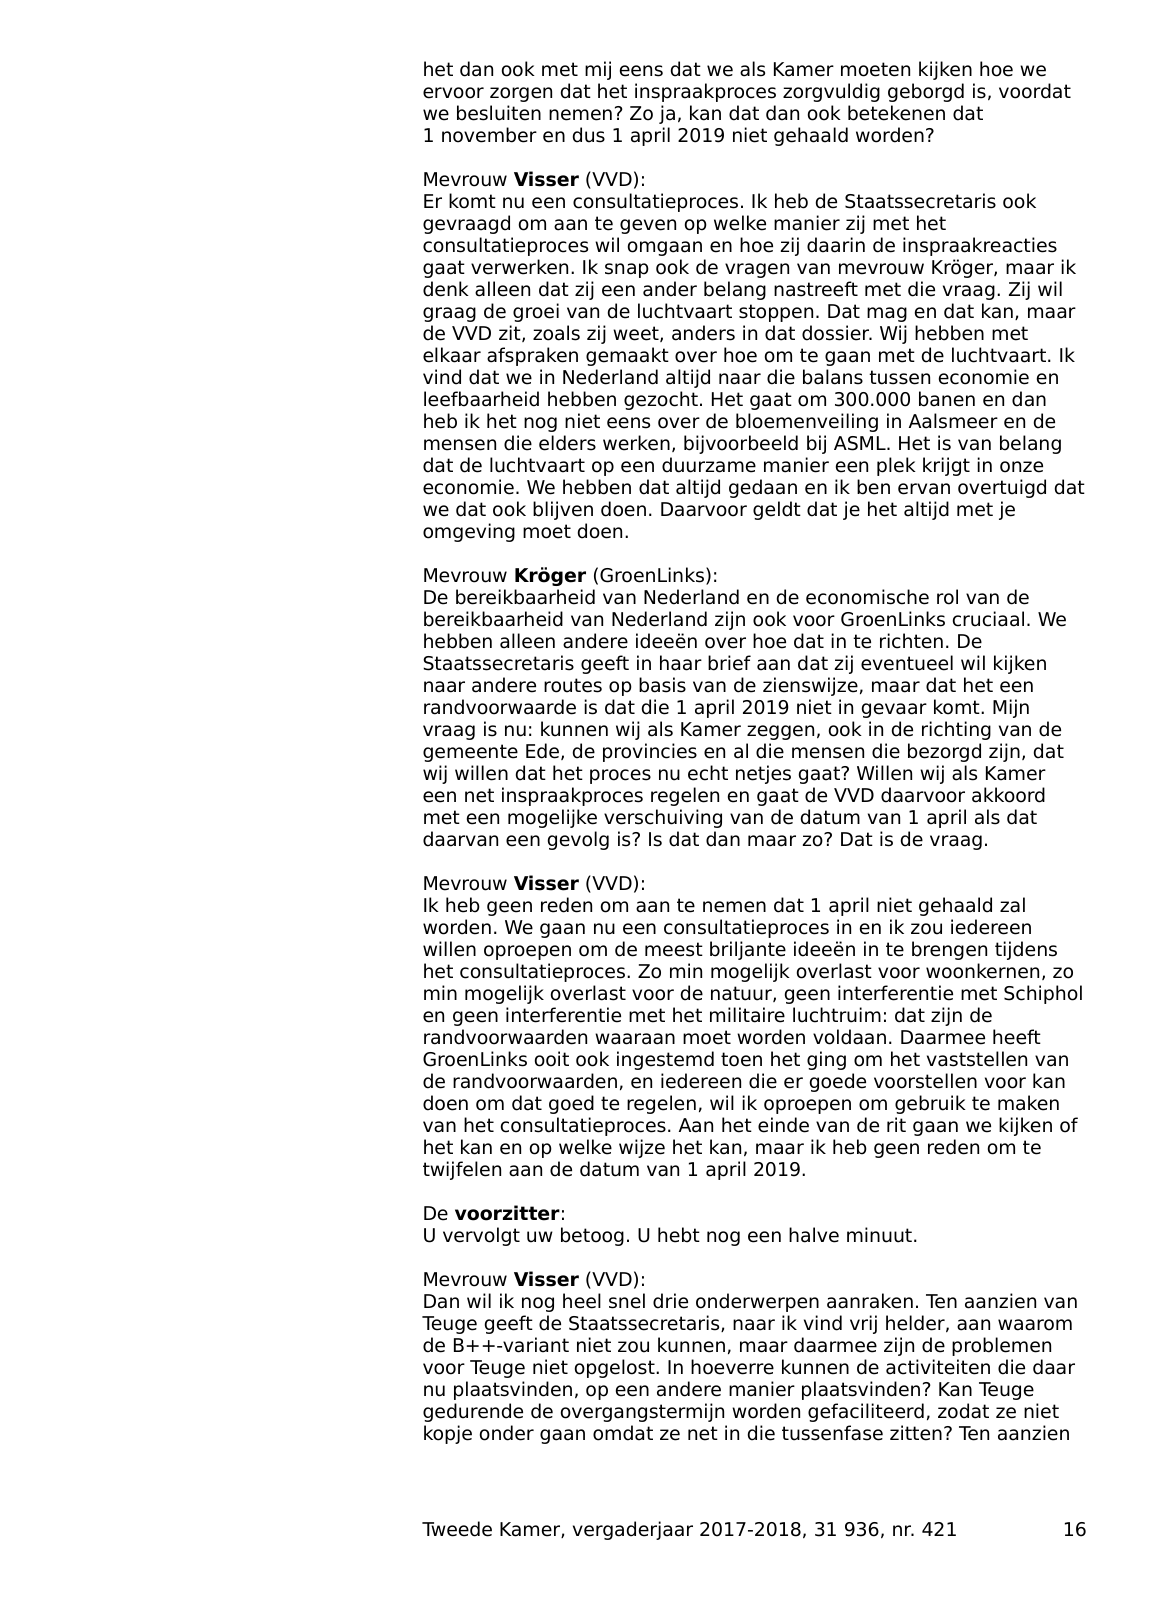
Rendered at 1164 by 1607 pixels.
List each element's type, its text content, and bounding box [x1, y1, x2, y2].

text U vervolgt uw betoog. U hebt nog een halve minuut. [422, 1225, 1087, 1247]
text De voorzitter: [422, 1203, 1087, 1225]
text Ik heb geen reden om aan te nemen dat 1 april niet gehaald zal worden. We gaan nu een consultatieproces in en ik zou iedereen willen oproepen om de meest briljante ideeën in te brengen tijdens het consultatieproces. Zo min mogelijk overlast voor woonkernen, zo min mogelijk overlast voor de natuur, geen interferentie met Schiphol en geen interferentie met het militaire luchtruim: dat zijn de randvoorwaarden waaraan moet worden voldaan. Daarmee heeft GroenLinks ooit ook ingestemd toen het ging om het vaststellen van de randvoorwaarden, en iedereen die er goede voorstellen voor kan doen om dat goed te regelen, wil ik oproepen om gebruik te maken van het consultatieproces. Aan het einde van de rit gaan we kijken of het kan en op welke wijze het kan, maar ik heb geen reden om te twijfelen aan de datum van 1 april 2019. [422, 895, 1087, 1181]
text Dan wil ik nog heel snel drie onderwerpen aanraken. Ten aanzien van Teuge geeft de Staatssecretaris, naar ik vind vrij helder, aan waarom de B++-variant niet zou kunnen, maar daarmee zijn de problemen voor Teuge niet opgelost. In hoeverre kunnen de activiteiten die daar nu plaatsvinden, op een andere manier plaatsvinden? Kan Teuge gedurende de overgangstermijn worden gefaciliteerd, zodat ze niet kopje onder gaan omdat ze net in die tussenfase zitten? Ten aanzien [422, 1291, 1087, 1445]
text De bereikbaarheid van Nederland en de economische rol van de bereikbaarheid van Nederland zijn ook voor GroenLinks cruciaal. We hebben alleen andere ideeën over hoe dat in te richten. De Staatssecretaris geeft in haar brief aan dat zij eventueel wil kijken naar andere routes op basis van de zienswijze, maar dat het een randvoorwaarde is dat die 1 april 2019 niet in gevaar komt. Mijn vraag is nu: kunnen wij als Kamer zeggen, ook in de richting van de gemeente Ede, de provincies en al die mensen die bezorgd zijn, dat wij willen dat het proces nu echt netjes gaat? Willen wij als Kamer een net inspraakproces regelen en gaat de VVD daarvoor akkoord met een mogelijke verschuiving van de datum van 1 april als dat daarvan een gevolg is? Is dat dan maar zo? Dat is de vraag. [422, 587, 1087, 851]
text Er komt nu een consultatieproces. Ik heb de Staatssecretaris ook gevraagd om aan te geven op welke manier zij met het consultatieproces wil omgaan en hoe zij daarin de inspraakreacties gaat verwerken. Ik snap ook de vragen van mevrouw Kröger, maar ik denk alleen dat zij een ander belang nastreeft met die vraag. Zij wil graag de groei van de luchtvaart stoppen. Dat mag en dat kan, maar de VVD zit, zoals zij weet, anders in dat dossier. Wij hebben met elkaar afspraken gemaakt over hoe om te gaan met de luchtvaart. Ik vind dat we in Nederland altijd naar die balans tussen economie en leefbaarheid hebben gezocht. Het gaat om 300.000 banen en dan heb ik het nog niet eens over de bloemenveiling in Aalsmeer en de mensen die elders werken, bijvoorbeeld bij ASML. Het is van belang dat de luchtvaart op een duurzame manier een plek krijgt in onze economie. We hebben dat altijd gedaan en ik ben ervan overtuigd dat we dat ook blijven doen. Daarvoor geldt dat je het altijd met je omgeving moet doen. [422, 191, 1087, 543]
text Mevrouw Visser (VVD): [422, 1269, 1087, 1291]
text Mevrouw Kröger (GroenLinks): [422, 565, 1087, 587]
text Mevrouw Visser (VVD): [422, 873, 1087, 895]
text het dan ook met mij eens dat we als Kamer moeten kijken hoe we ervoor zorgen dat het inspraakproces zorgvuldig geborgd is, voordat we besluiten nemen? Zo ja, kan dat dan ook betekenen dat 1 november en dus 1 april 2019 niet gehaald worden? [422, 59, 1087, 147]
text Mevrouw Visser (VVD): [422, 169, 1087, 191]
